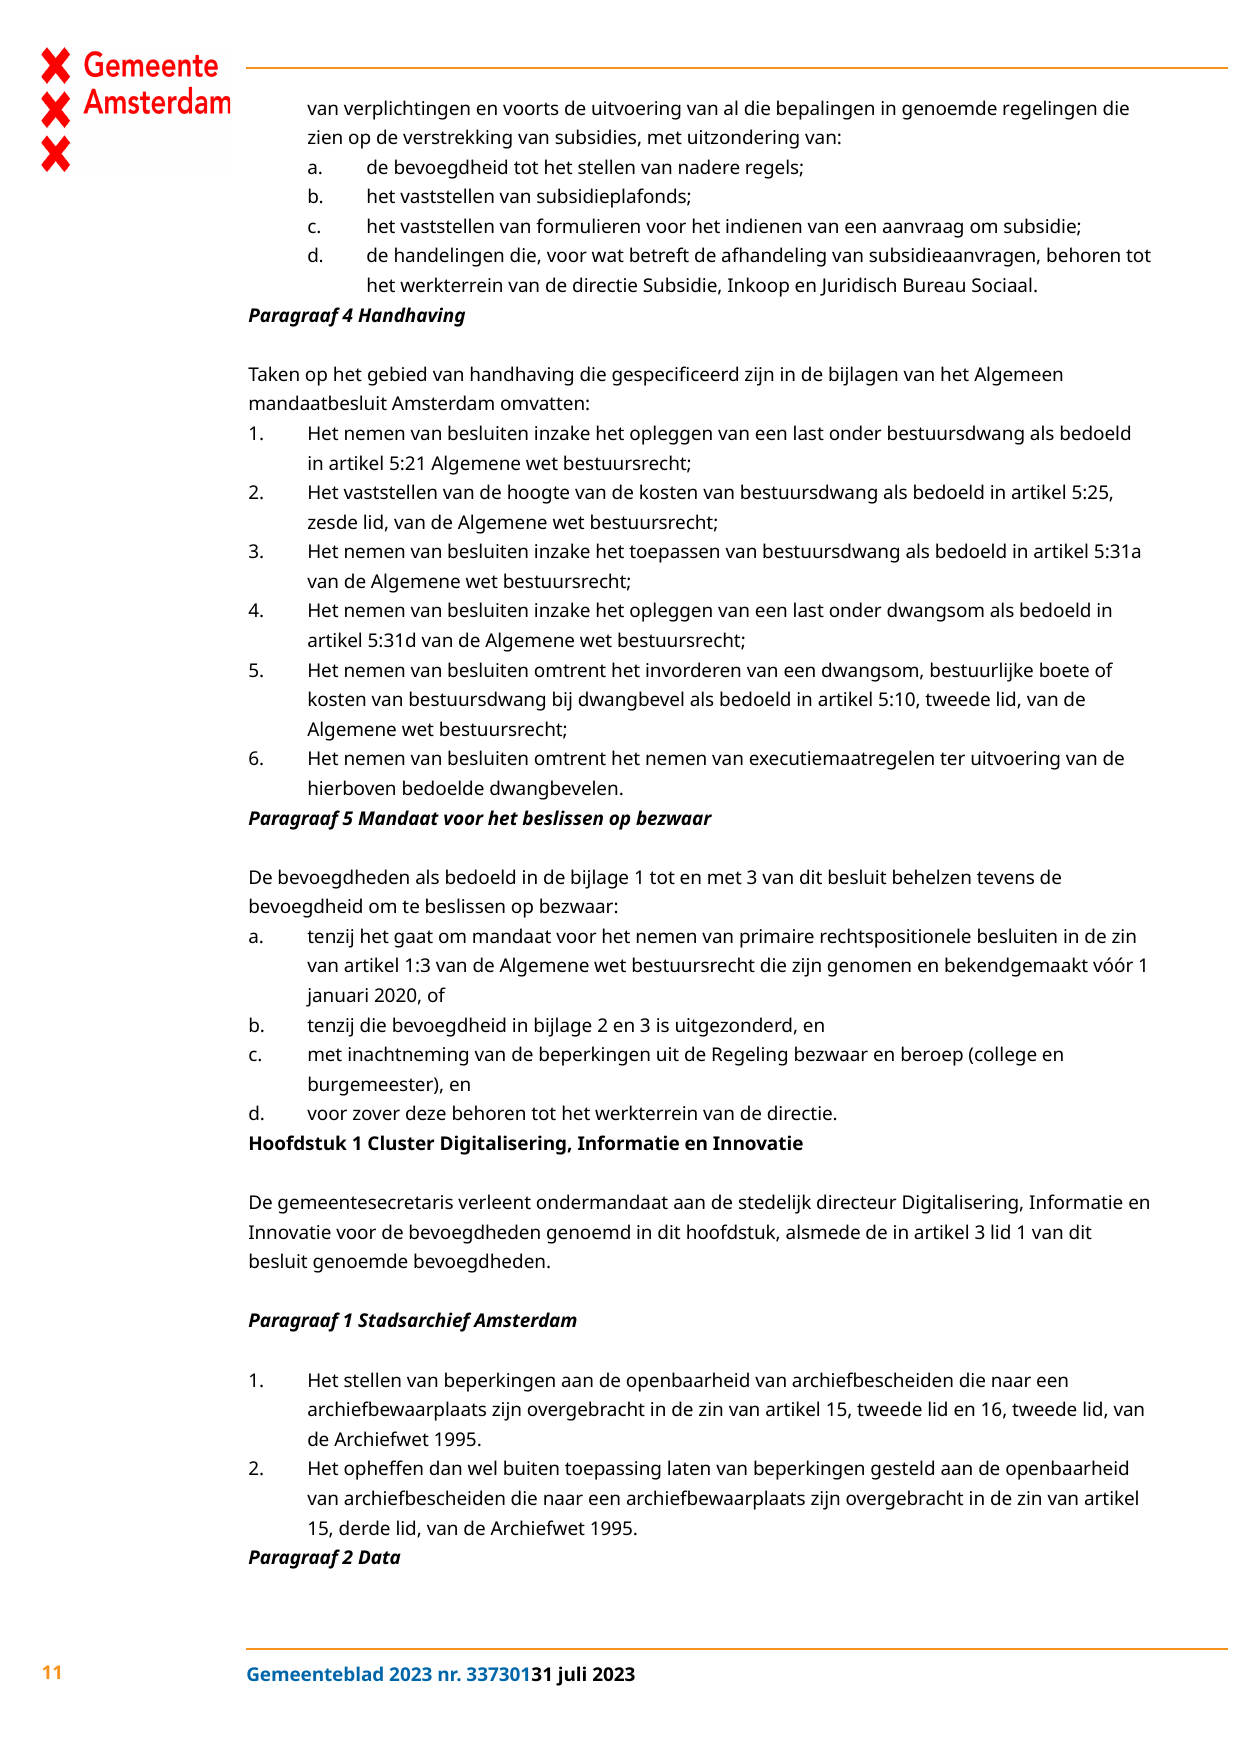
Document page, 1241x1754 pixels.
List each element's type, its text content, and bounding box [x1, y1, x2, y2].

list de bevoegdheid tot het stellen van nadere regels; [307, 154, 1152, 180]
list Het nemen van besluiten omtrent het invorderen van een dwangsom, bestuurlijke boete of kosten van bestuursdwang bij dwangbevel als bedoeld in artikel 5:10, tweede lid, van de Algemene wet bestuursrecht; [248, 657, 1152, 742]
list Het opheffen dan wel buiten toepassing laten van beperkingen gesteld aan de openbaarheid van archiefbescheiden die naar een archiefbewaarplaats zijn overgebracht in de zin van artikel 15, derde lid, van de Archiefwet 1995. [248, 1456, 1152, 1541]
list de handelingen die, voor wat betreft de afhandeling van subsidieaanvragen, behoren tot het werkterrein van de directie Subsidie, Inkoop en Juridisch Bureau Sociaal. [307, 243, 1152, 298]
list Het stellen van beperkingen aan de openbaarheid van archiefbescheiden die naar een archiefbewaarplaats zijn overgebracht in de zin van artikel 15, tweede lid en 16, tweede lid, van de Archiefwet 1995. [248, 1367, 1152, 1452]
picture [41, 47, 231, 172]
list Het vaststellen van de hoogte van de kosten van bestuursdwang als bedoeld in artikel 5:25, zesde lid, van de Algemene wet bestuursrecht; [248, 479, 1152, 535]
text Hoofdstuk 1 Cluster Digitalisering, Informatie en Innovatie [248, 1130, 1152, 1156]
text Taken op het gebied van handhaving die gespecificeerd zijn in de bijlagen van het Algemeen mandaatbesluit Amsterdam omvatten: [248, 361, 1152, 416]
list tenzij die bevoegdheid in bijlage 2 en 3 is uitgezonderd, en [248, 1012, 1152, 1038]
list Het nemen van besluiten inzake het opleggen van een last onder bestuursdwang als bedoeld in artikel 5:21 Algemene wet bestuursrecht; [248, 420, 1152, 476]
list Het nemen van besluiten inzake het opleggen van een last onder dwangsom als bedoeld in artikel 5:31d van de Algemene wet bestuursrecht; [248, 598, 1152, 653]
list het vaststellen van formulieren voor het indienen van een aanvraag om subsidie; [307, 213, 1152, 239]
list met inachtneming van de beperkingen uit de Regeling bezwaar en beroep (college en burgemeester), en [248, 1041, 1152, 1097]
text Paragraaf 1 Stadsarchief Amsterdam [248, 1308, 1152, 1333]
list Het nemen van besluiten omtrent het nemen van executiemaatregelen ter uitvoering van de hierboven bedoelde dwangbevelen. [248, 746, 1152, 801]
text Paragraaf 2 Data [248, 1544, 1152, 1570]
list voor zover deze behoren tot het werkterrein van de directie. [248, 1101, 1152, 1126]
list van verplichtingen en voorts de uitvoering van al die bepalingen in genoemde regelingen die zien op de verstrekking van subsidies, met uitzondering van: [248, 95, 1152, 150]
text Paragraaf 5 Mandaat voor het beslissen op bezwaar [248, 805, 1152, 831]
list tenzij het gaat om mandaat voor het nemen van primaire rechtspositionele besluiten in de zin van artikel 1:3 van de Algemene wet bestuursrecht die zijn genomen en bekendgemaakt vóór 1 januari 2020, of [248, 923, 1152, 1008]
text Paragraaf 4 Handhaving [248, 302, 1152, 328]
list het vaststellen van subsidieplafonds; [307, 183, 1152, 209]
text De bevoegdheden als bedoeld in de bijlage 1 tot en met 3 van dit besluit behelzen tevens de bevoegdheid om te beslissen op bezwaar: [248, 864, 1152, 919]
text De gemeentesecretaris verleent ondermandaat aan de stedelijk directeur Digitalisering, Informatie en Innovatie voor de bevoegdheden genoemd in dit hoofdstuk, alsmede de in artikel 3 lid 1 van dit besluit genoemde bevoegdheden. [248, 1189, 1152, 1274]
list Het nemen van besluiten inzake het toepassen van bestuursdwang als bedoeld in artikel 5:31a van de Algemene wet bestuursrecht; [248, 538, 1152, 594]
